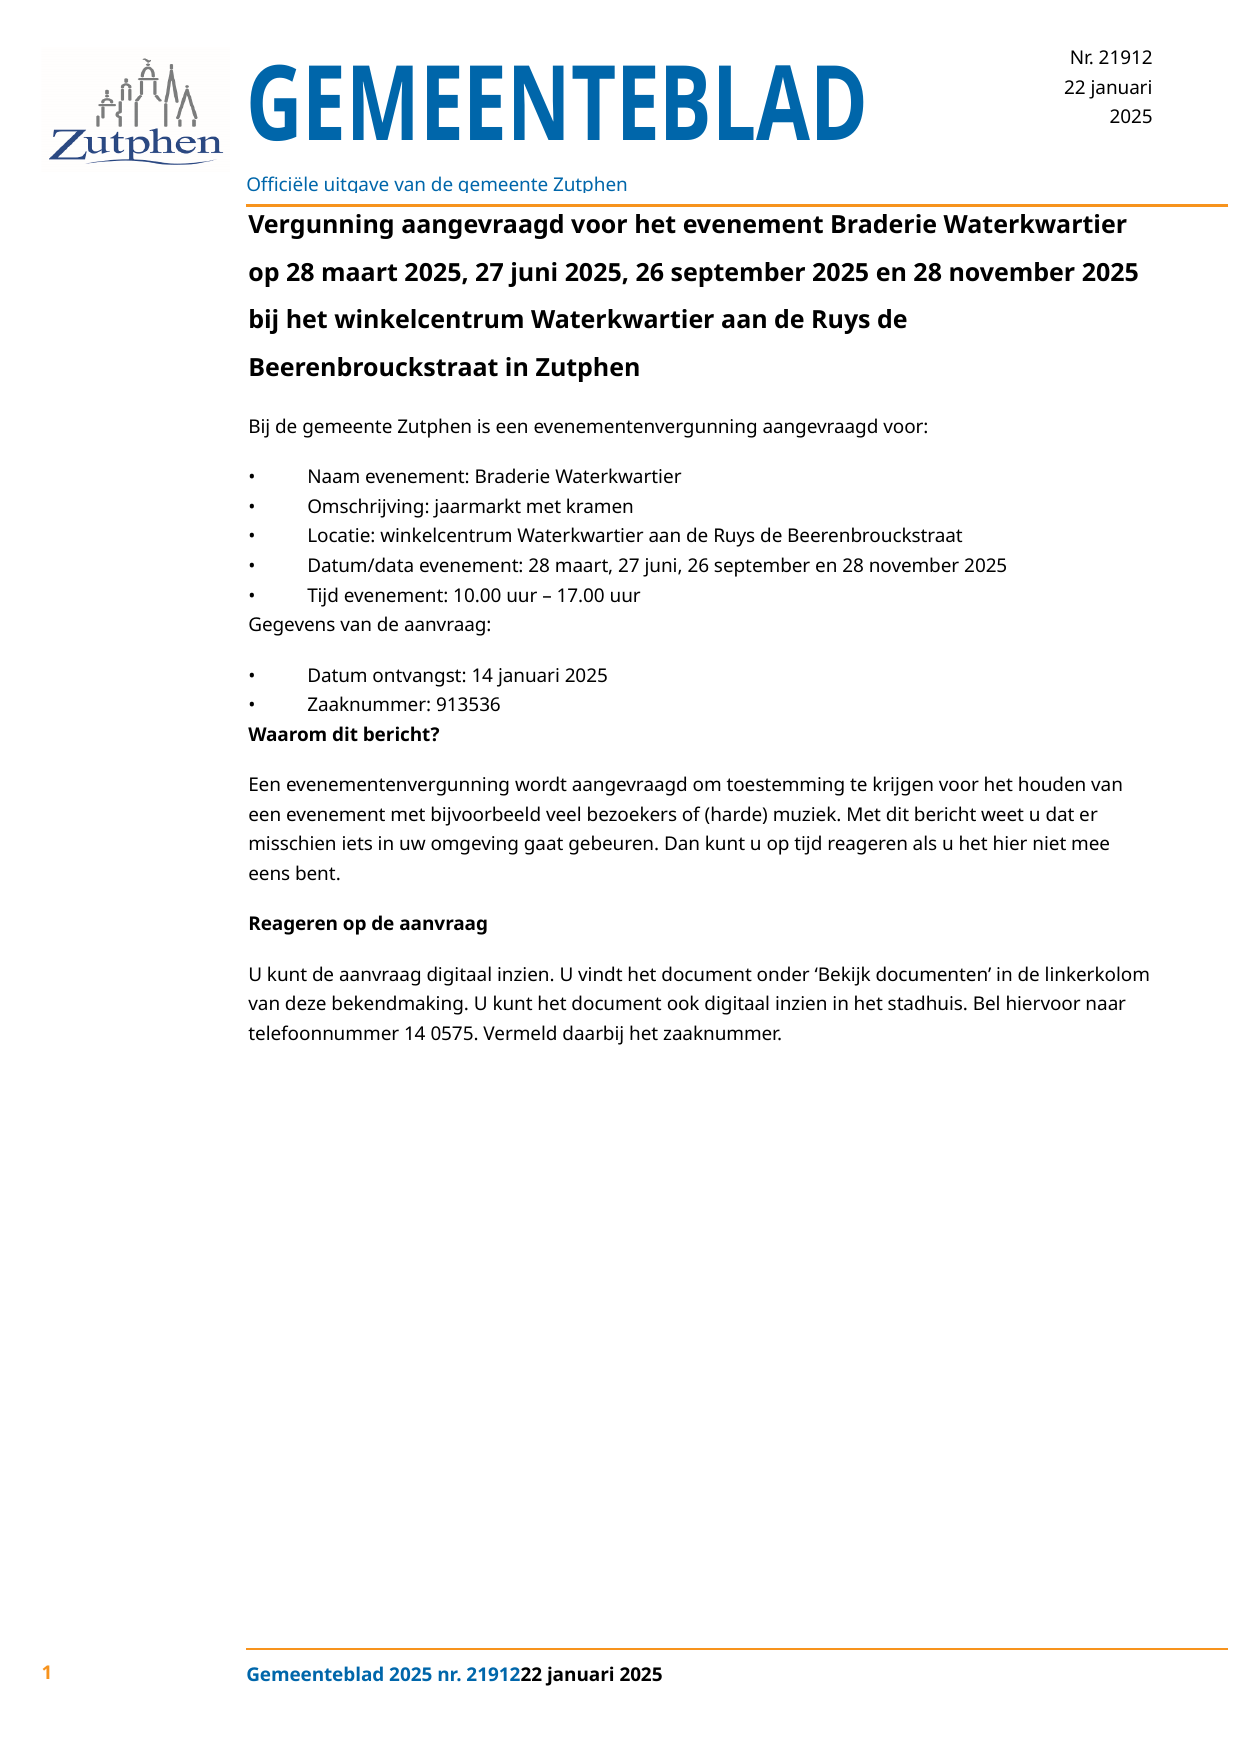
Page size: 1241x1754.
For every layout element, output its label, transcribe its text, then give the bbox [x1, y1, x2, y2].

text Gegevens van de aanvraag: [248, 611, 1152, 637]
text Vergunning aangevraagd voor het evenement Braderie Waterkwartier op 28 maart 2025, 27 juni 2025, 26 september 2025 en 28 november 2025 bij het winkelcentrum Waterkwartier aan de Ruys de Beerenbrouckstraat in Zutphen [248, 207, 1152, 384]
text Waarom dit bericht? [248, 721, 1152, 747]
list Naam evenement: Braderie Waterkwartier [248, 463, 1152, 489]
list Datum/data evenement: 28 maart, 27 juni, 26 september en 28 november 2025 [248, 552, 1152, 578]
list Zaaknummer: 913536 [248, 691, 1152, 717]
list Tijd evenement: 10.00 uur – 17.00 uur [248, 582, 1152, 608]
text U kunt de aanvraag digitaal inzien. U vindt het document onder ‘Bekijk documenten’ in de linkerkolom van deze bekendmaking. U kunt het document ook digitaal inzien in het stadhuis. Bel hiervoor naar telefoonnummer 14 0575. Vermeld daarbij het zaaknummer. [248, 961, 1152, 1046]
text Een evenementenvergunning wordt aangevraagd om toestemming te krijgen voor het houden van een evenement met bijvoorbeeld veel bezoekers of (harde) muziek. Met dit bericht weet u dat er misschien iets in uw omgeving gaat gebeuren. Dan kunt u op tijd reageren als u het hier niet mee eens bent. [248, 771, 1152, 886]
list Omschrijving: jaarmarkt met kramen [248, 493, 1152, 519]
list Datum ontvangst: 14 januari 2025 [248, 662, 1152, 688]
text Reageren op de aanvraag [248, 911, 1152, 936]
text Bij de gemeente Zutphen is een evenementenvergunning aangevraagd voor: [248, 413, 1152, 439]
list Locatie: winkelcentrum Waterkwartier aan de Ruys de Beerenbrouckstraat [248, 523, 1152, 548]
picture [41, 47, 231, 172]
